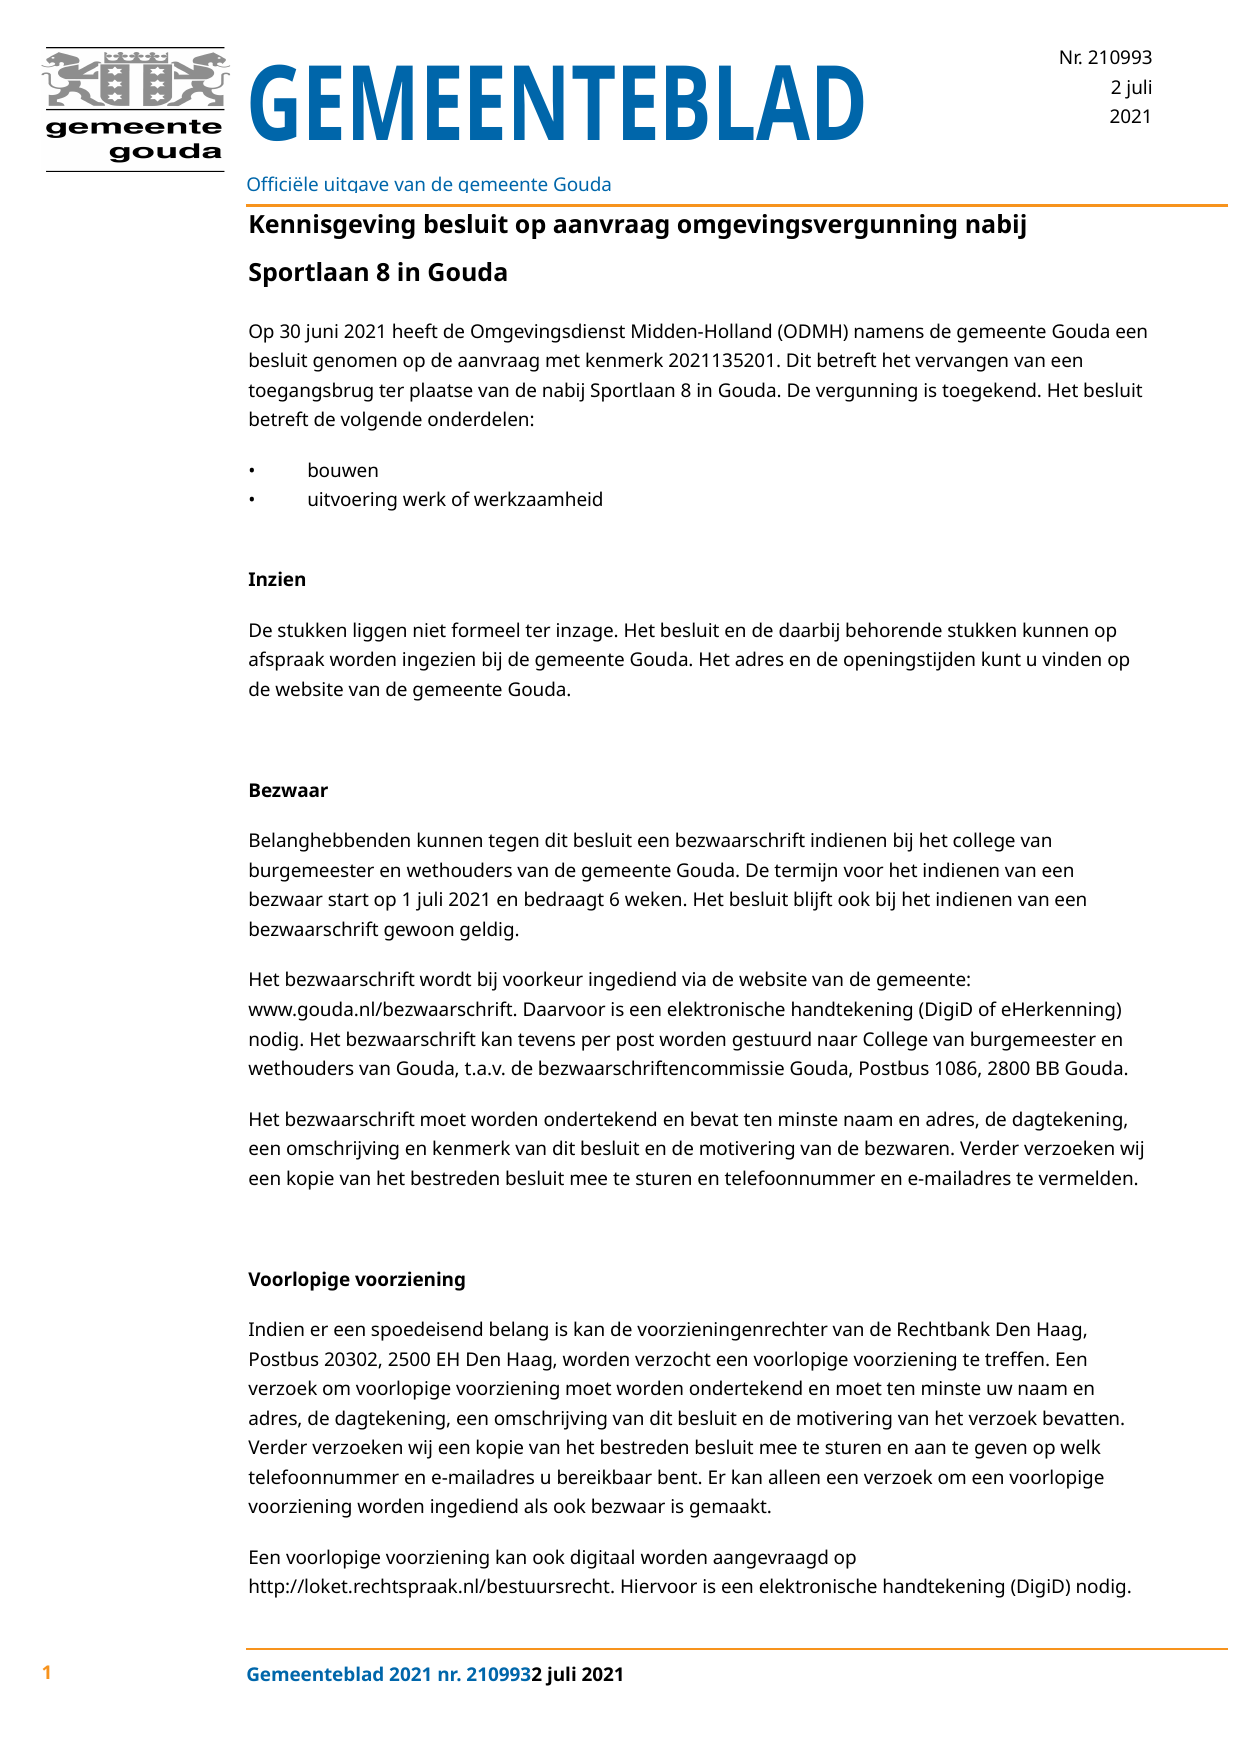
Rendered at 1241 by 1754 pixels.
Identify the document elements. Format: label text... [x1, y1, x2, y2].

text Indien er een spoedeisend belang is kan de voorzieningenrechter van de Rechtbank Den Haag, Postbus 20302, 2500 EH Den Haag, worden verzocht een voorlopige voorziening te treffen. Een verzoek om voorlopige voorziening moet worden ondertekend en moet ten minste uw naam en adres, de dagtekening, een omschrijving van dit besluit en de motivering van het verzoek bevatten. Verder verzoeken wij een kopie van het bestreden besluit mee te sturen en aan te geven op welk telefoonnummer en e-mailadres u bereikbaar bent. Er kan alleen een verzoek om een voorlopige voorziening worden ingediend als ook bezwaar is gemaakt. [248, 1316, 1152, 1519]
list uitvoering werk of werkzaamheid [248, 487, 1152, 512]
text Voorlopige voorziening [248, 1266, 1152, 1292]
text Inzien [248, 567, 1152, 592]
text De stukken liggen niet formeel ter inzage. Het besluit en de daarbij behorende stukken kunnen op afspraak worden ingezien bij de gemeente Gouda. Het adres en de openingstijden kunt u vinden op de website van de gemeente Gouda. [248, 617, 1152, 702]
text Het bezwaarschrift wordt bij voorkeur ingediend via de website van de gemeente: www.gouda.nl/bezwaarschrift. Daarvoor is een elektronische handtekening (DigiD of eHerkenning) nodig. Het bezwaarschrift kan tevens per post worden gestuurd naar College van burgemeester en wethouders van Gouda, t.a.v. de bezwaarschriftencommissie Gouda, Postbus 1086, 2800 BB Gouda. [248, 967, 1152, 1081]
picture [41, 47, 231, 172]
text Belanghebbenden kunnen tegen dit besluit een bezwaarschrift indienen bij het college van burgemeester en wethouders van de gemeente Gouda. De termijn voor het indienen van een bezwaar start op 1 juli 2021 en bedraagt 6 weken. Het besluit blijft ook bij het indienen van een bezwaarschrift gewoon geldig. [248, 827, 1152, 942]
list bouwen [248, 457, 1152, 483]
text Op 30 juni 2021 heeft de Omgevingsdienst Midden-Holland (ODMH) namens de gemeente Gouda een besluit genomen op de aanvraag met kenmerk 2021135201. Dit betreft het vervangen van een toegangsbrug ter plaatse van de nabij Sportlaan 8 in Gouda. De vergunning is toegekend. Het besluit betreft de volgende onderdelen: [248, 318, 1152, 432]
text Bezwaar [248, 777, 1152, 803]
text Het bezwaarschrift moet worden ondertekend en bevat ten minste naam en adres, de dagtekening, een omschrijving en kenmerk van dit besluit en de motivering van de bezwaren. Verder verzoeken wij een kopie van het bestreden besluit mee te sturen en telefoonnummer en e-mailadres te vermelden. [248, 1106, 1152, 1191]
text Een voorlopige voorziening kan ook digitaal worden aangevraagd op http://loket.rechtspraak.nl/bestuursrecht. Hiervoor is een elektronische handtekening (DigiD) nodig. [248, 1544, 1152, 1599]
text Kennisgeving besluit op aanvraag omgevingsvergunning nabij Sportlaan 8 in Gouda [248, 207, 1152, 288]
